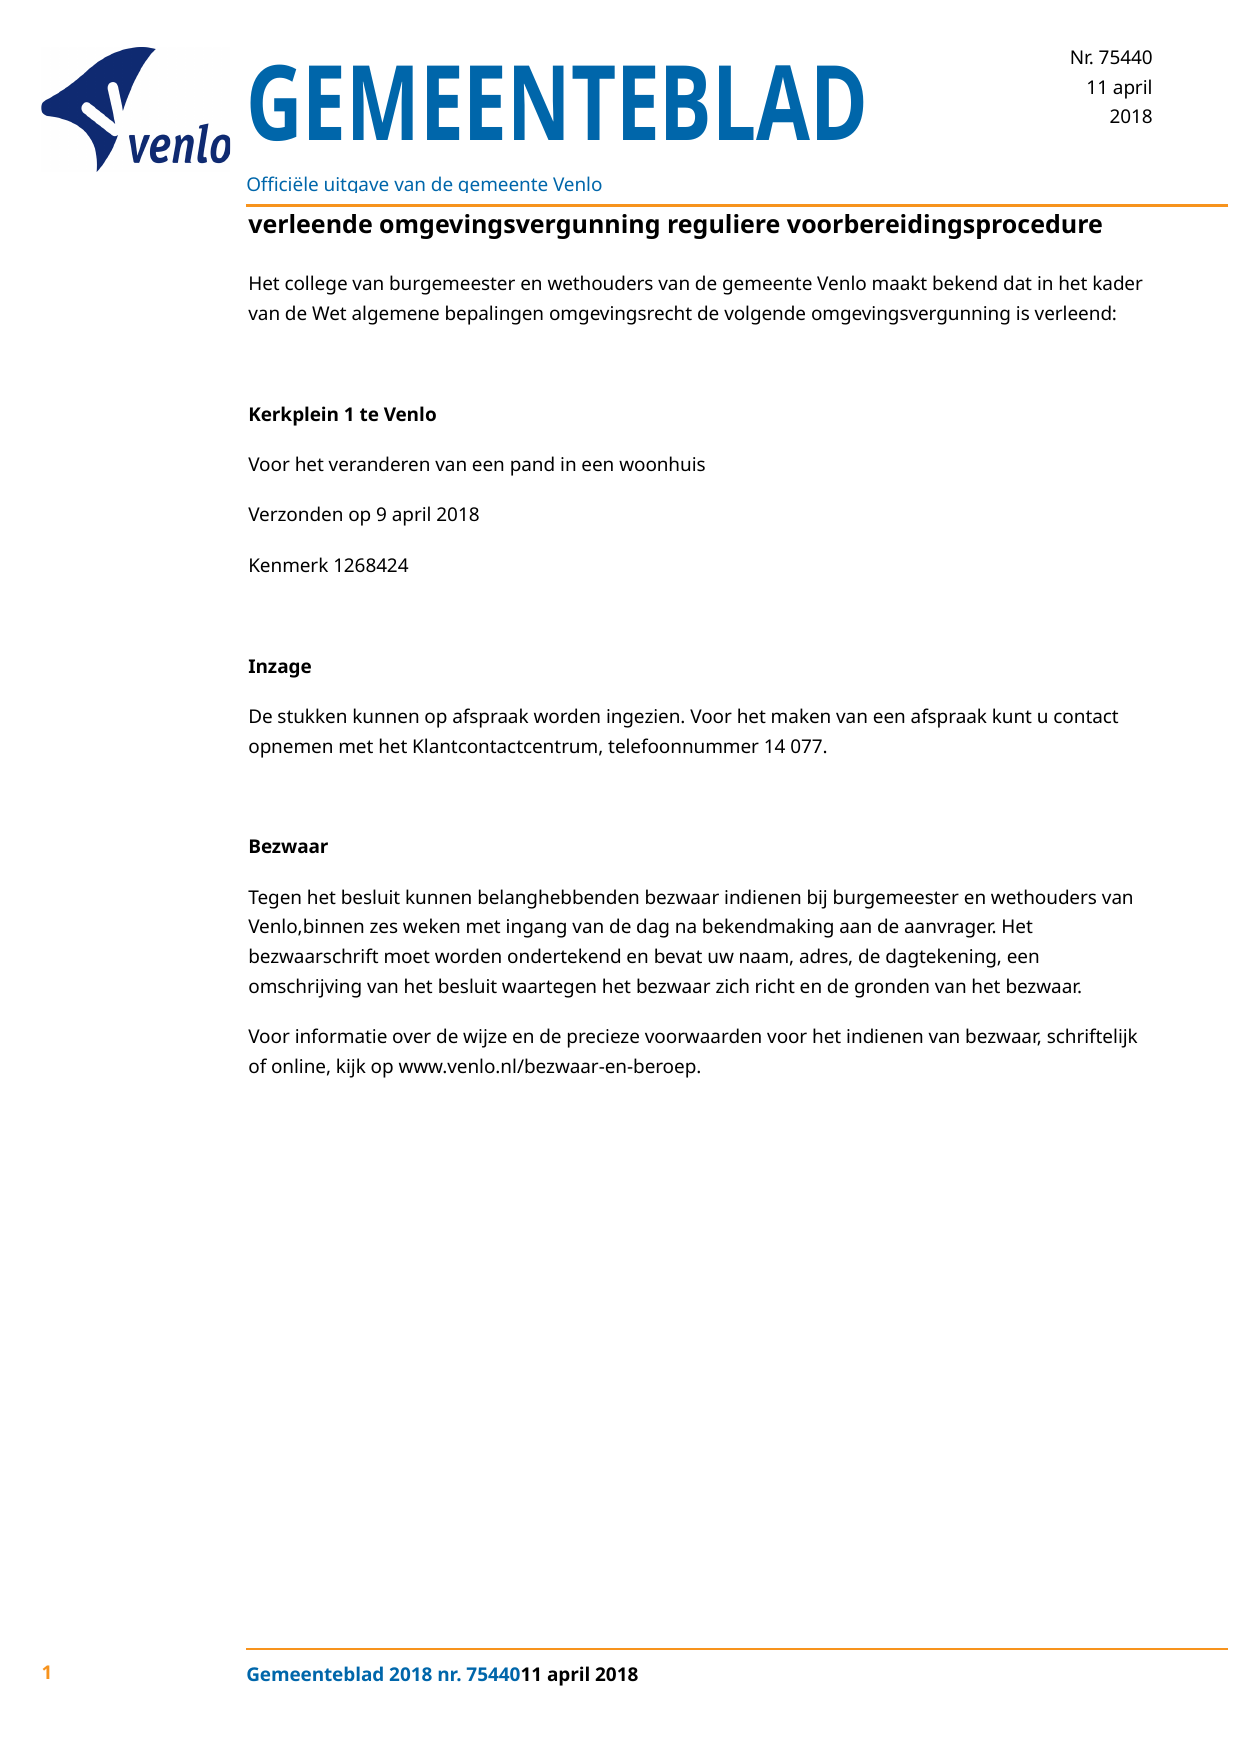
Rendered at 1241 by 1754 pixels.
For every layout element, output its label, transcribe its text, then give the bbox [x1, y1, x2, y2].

text Kenmerk 1268424 [248, 552, 1152, 578]
text Verzonden op 9 april 2018 [248, 502, 1152, 527]
text Het college van burgemeester en wethouders van de gemeente Venlo maakt bekend dat in het kader van de Wet algemene bepalingen omgevingsrecht de volgende omgevingsvergunning is verleend: [248, 270, 1152, 326]
text Bezwaar [248, 834, 1152, 859]
text Inzage [248, 653, 1152, 678]
text Voor informatie over de wijze en de precieze voorwaarden voor het indienen van bezwaar, schriftelijk of online, kijk op www.venlo.nl/bezwaar-en-beroep. [248, 1023, 1152, 1078]
text Tegen het besluit kunnen belanghebbenden bezwaar indienen bij burgemeester en wethouders van Venlo,binnen zes weken met ingang van de dag na bekendmaking aan de aanvrager. Het bezwaarschrift moet worden ondertekend en bevat uw naam, adres, de dagtekening, een omschrijving van het besluit waartegen het bezwaar zich richt en de gronden van het bezwaar. [248, 884, 1152, 998]
text verleende omgevingsvergunning reguliere voorbereidingsprocedure [248, 207, 1152, 241]
text Kerkplein 1 te Venlo [248, 401, 1152, 426]
text Voor het veranderen van een pand in een woonhuis [248, 451, 1152, 477]
picture [41, 47, 231, 172]
text De stukken kunnen op afspraak worden ingezien. Voor het maken van een afspraak kunt u contact opnemen met het Klantcontactcentrum, telefoonnummer 14 077. [248, 703, 1152, 758]
